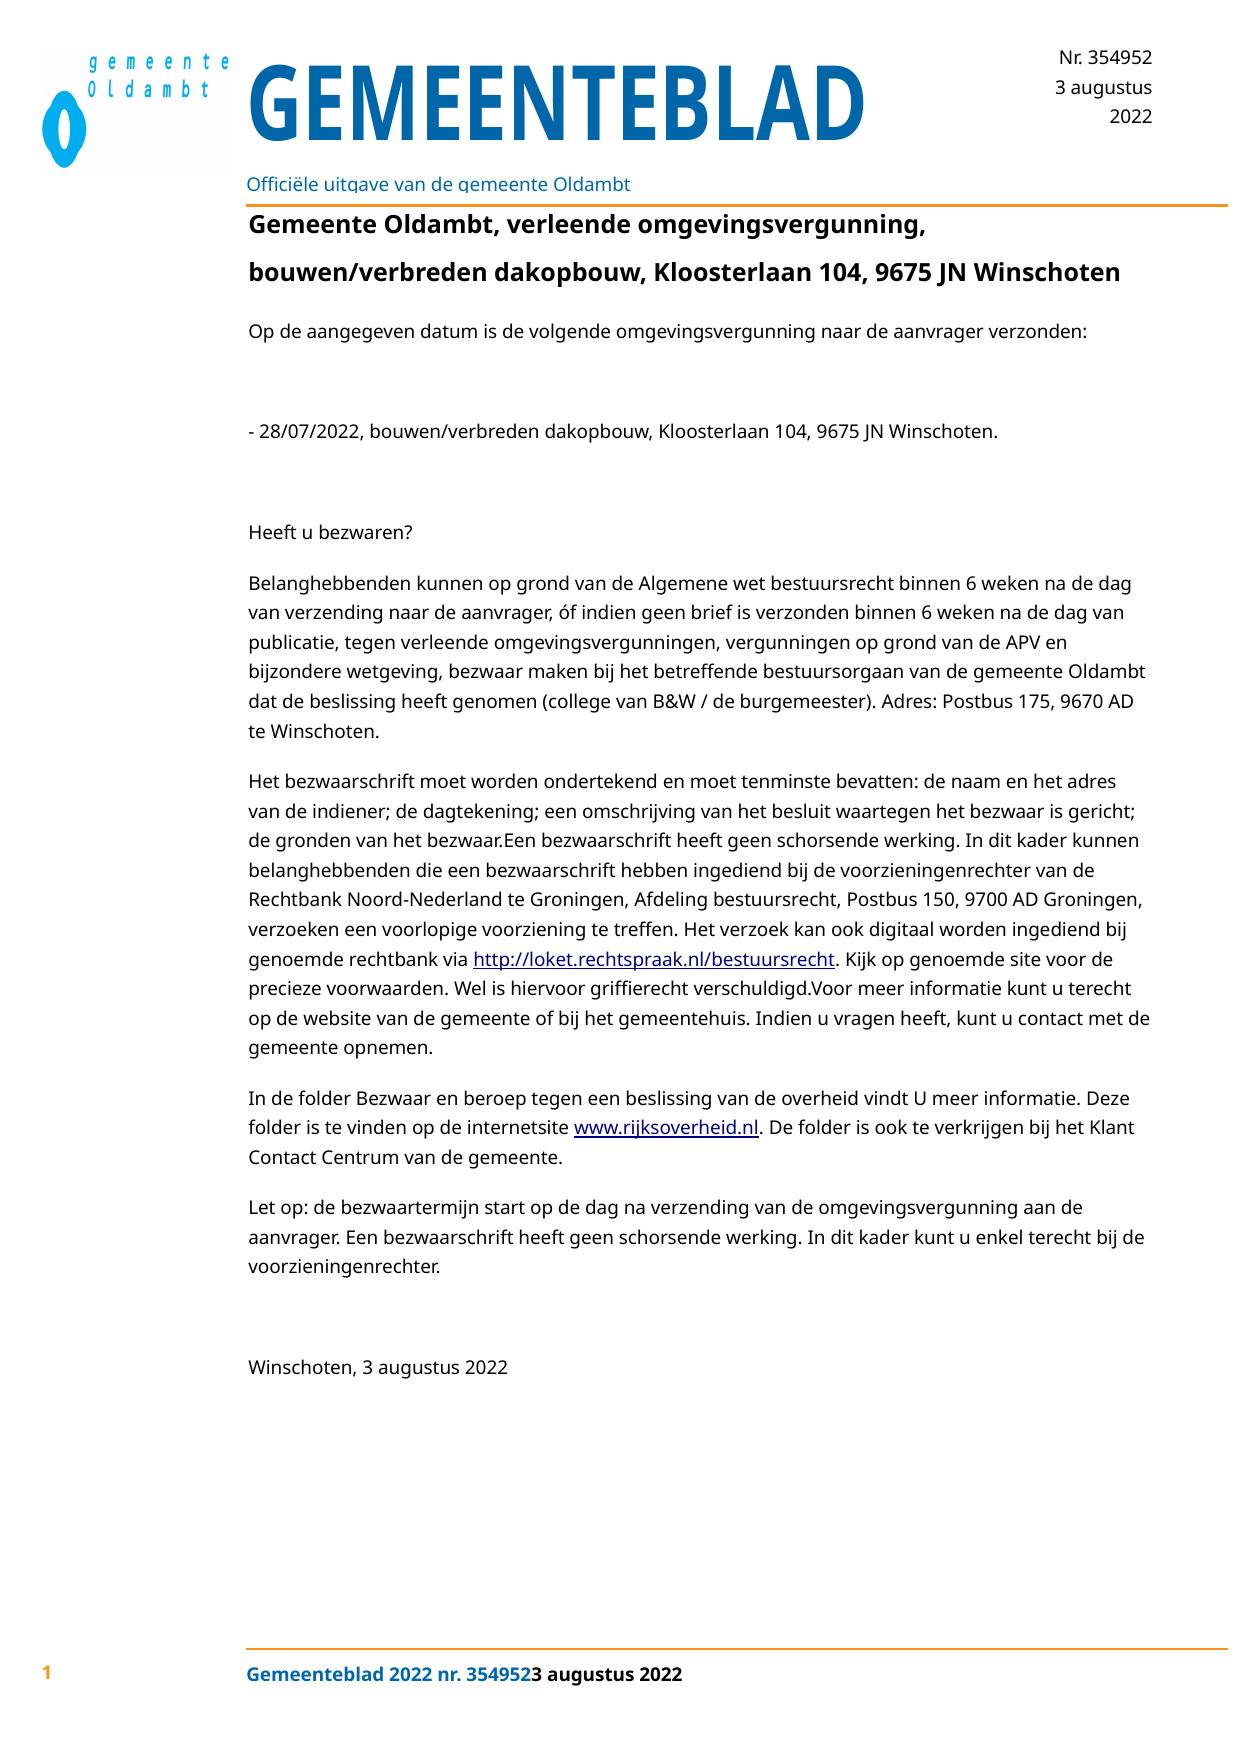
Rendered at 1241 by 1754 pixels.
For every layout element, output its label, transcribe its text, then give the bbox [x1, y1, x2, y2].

text Belanghebbenden kunnen op grond van de Algemene wet bestuursrecht binnen 6 weken na de dag van verzending naar de aanvrager, óf indien geen brief is verzonden binnen 6 weken na de dag van publicatie, tegen verleende omgevingsvergunningen, vergunningen op grond van de APV en bijzondere wetgeving, bezwaar maken bij het betreffende bestuursorgaan van de gemeente Oldambt dat de beslissing heeft genomen (college van B&W / de burgemeester). Adres: Postbus 175, 9670 AD te Winschoten. [248, 570, 1152, 744]
text In de folder Bezwaar en beroep tegen een beslissing van de overheid vindt U meer informatie. Deze folder is te vinden op de internetsite www.rijksoverheid.nl. De folder is ook te verkrijgen bij het Klant Contact Centrum van de gemeente. [248, 1085, 1152, 1170]
text Winschoten, 3 augustus 2022 [248, 1354, 1152, 1380]
text Let op: de bezwaartermijn start op de dag na verzending van de omgevingsvergunning aan de aanvrager. Een bezwaarschrift heeft geen schorsende werking. In dit kader kunt u enkel terecht bij de voorzieningenrechter. [248, 1194, 1152, 1279]
text Op de aangegeven datum is de volgende omgevingsvergunning naar de aanvrager verzonden: [248, 318, 1152, 344]
text Gemeente Oldambt, verleende omgevingsvergunning, bouwen/verbreden dakopbouw, Kloosterlaan 104, 9675 JN Winschoten [248, 207, 1152, 288]
text Heeft u bezwaren? [248, 519, 1152, 545]
picture [41, 47, 231, 172]
text - 28/07/2022, bouwen/verbreden dakopbouw, Kloosterlaan 104, 9675 JN Winschoten. [248, 419, 1152, 444]
text Het bezwaarschrift moet worden ondertekend en moet tenminste bevatten: de naam en het adres van de indiener; de dagtekening; een omschrijving van het besluit waartegen het bezwaar is gericht; de gronden van het bezwaar.Een bezwaarschrift heeft geen schorsende werking. In dit kader kunnen belanghebbenden die een bezwaarschrift hebben ingediend bij de voorzieningenrechter van de Rechtbank Noord-Nederland te Groningen, Afdeling bestuursrecht, Postbus 150, 9700 AD Groningen, verzoeken een voorlopige voorziening te treffen. Het verzoek kan ook digitaal worden ingediend bij genoemde rechtbank via http://loket.rechtspraak.nl/bestuursrecht. Kijk op genoemde site voor de precieze voorwaarden. Wel is hiervoor griffierecht verschuldigd.Voor meer informatie kunt u terecht op de website van de gemeente of bij het gemeentehuis. Indien u vragen heeft, kunt u contact met de gemeente opnemen. [248, 768, 1152, 1060]
